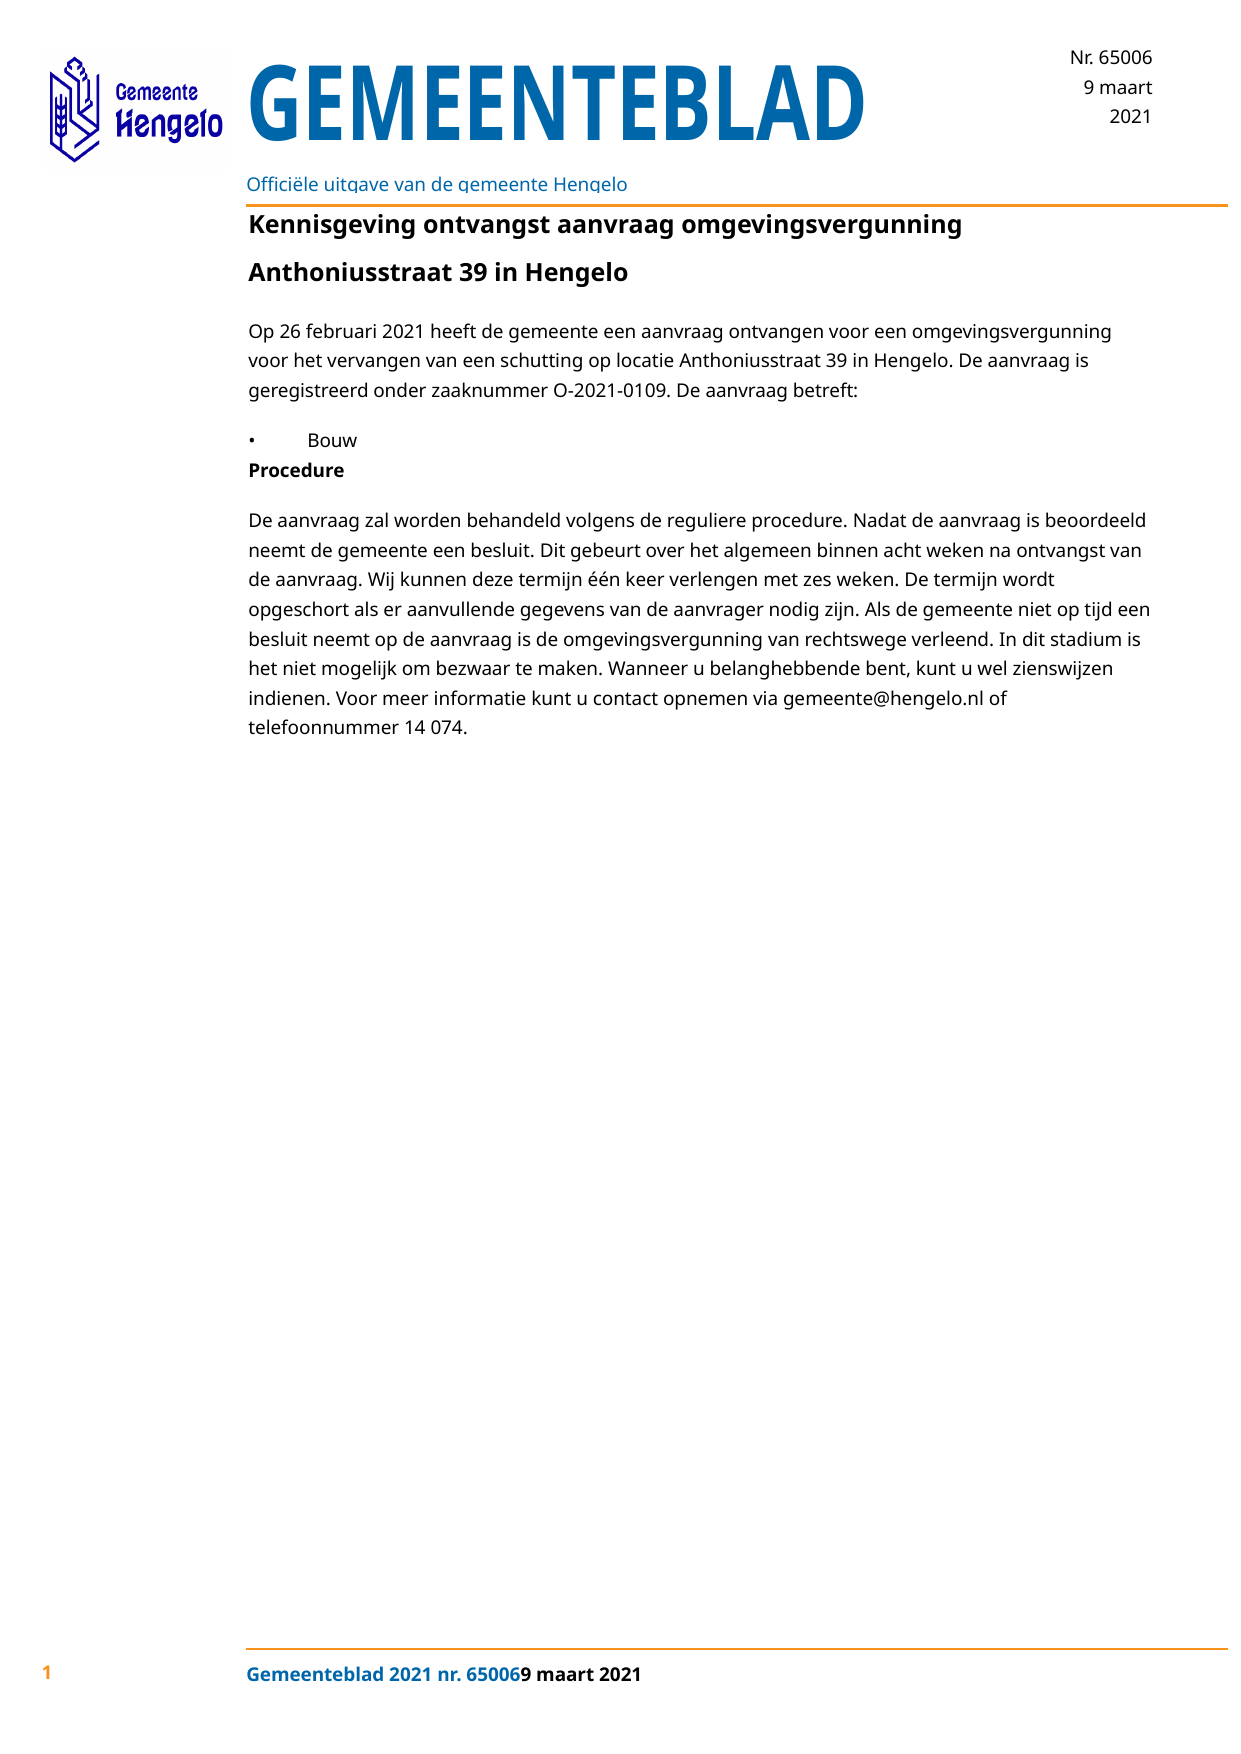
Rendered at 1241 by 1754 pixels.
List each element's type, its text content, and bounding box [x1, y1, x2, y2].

text Kennisgeving ontvangst aanvraag omgevingsvergunning Anthoniusstraat 39 in Hengelo [248, 207, 1152, 288]
text Procedure [248, 457, 1152, 483]
text De aanvraag zal worden behandeld volgens de reguliere procedure. Nadat de aanvraag is beoordeeld neemt de gemeente een besluit. Dit gebeurt over het algemeen binnen acht weken na ontvangst van de aanvraag. Wij kunnen deze termijn één keer verlengen met zes weken. De termijn wordt opgeschort als er aanvullende gegevens van de aanvrager nodig zijn. Als de gemeente niet op tijd een besluit neemt op de aanvraag is de omgevingsvergunning van rechtswege verleend. In dit stadium is het niet mogelijk om bezwaar te maken. Wanneer u belanghebbende bent, kunt u wel zienswijzen indienen. Voor meer informatie kunt u contact opnemen via gemeente@hengelo.nl of telefoonnummer 14 074. [248, 507, 1152, 740]
text Op 26 februari 2021 heeft de gemeente een aanvraag ontvangen voor een omgevingsvergunning voor het vervangen van een schutting op locatie Anthoniusstraat 39 in Hengelo. De aanvraag is geregistreerd onder zaaknummer O-2021-0109. De aanvraag betreft: [248, 318, 1152, 403]
list Bouw [248, 427, 1152, 453]
picture [41, 47, 231, 172]
